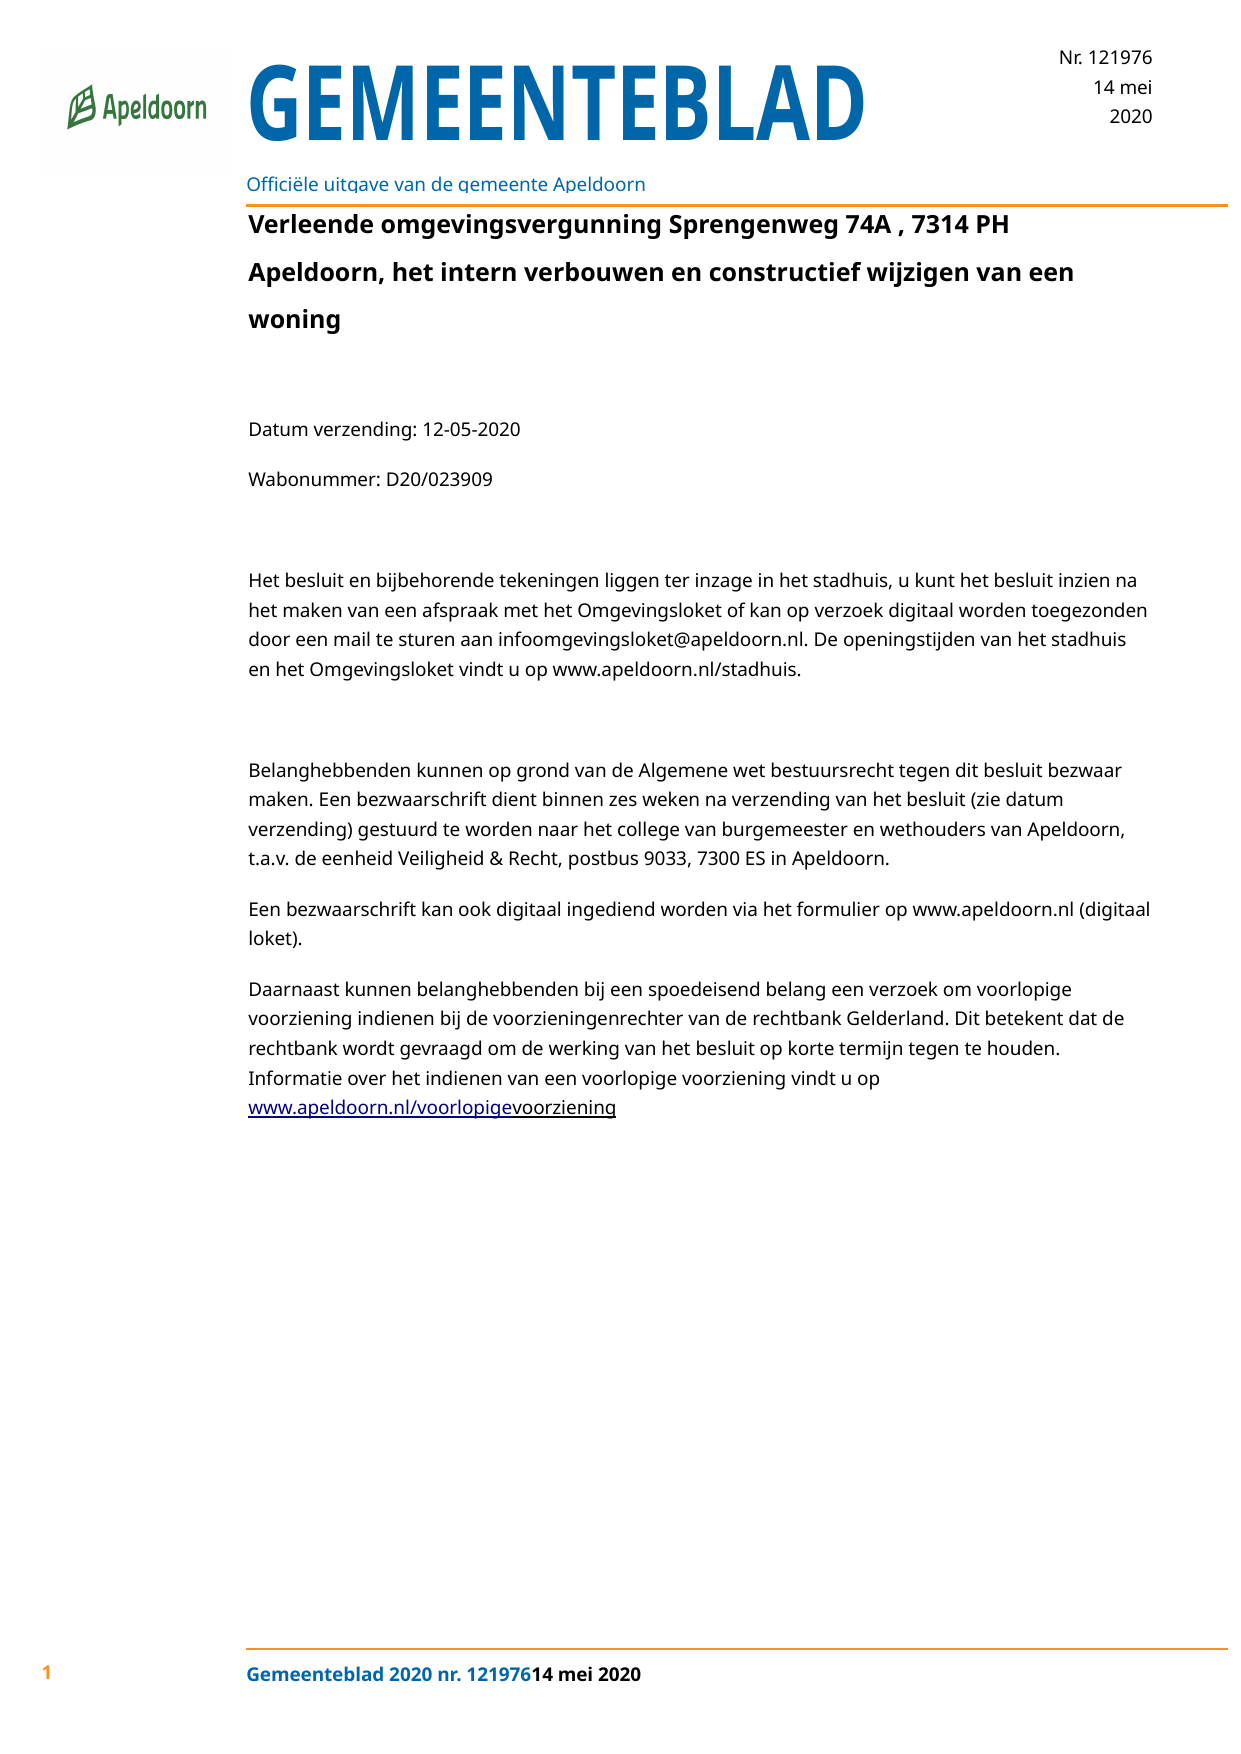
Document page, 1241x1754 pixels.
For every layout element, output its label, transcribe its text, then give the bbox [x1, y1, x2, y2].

text Een bezwaarschrift kan ook digitaal ingediend worden via het formulier op www.apeldoorn.nl (digitaal loket). [248, 896, 1152, 951]
picture [41, 47, 231, 172]
text Belanghebbenden kunnen op grond van de Algemene wet bestuursrecht tegen dit besluit bezwaar maken. Een bezwaarschrift dient binnen zes weken na verzending van het besluit (zie datum verzending) gestuurd te worden naar het college van burgemeester en wethouders van Apeldoorn, t.a.v. de eenheid Veiligheid & Recht, postbus 9033, 7300 ES in Apeldoorn. [248, 757, 1152, 871]
text Verleende omgevingsvergunning Sprengenweg 74A , 7314 PH Apeldoorn, het intern verbouwen en constructief wijzigen van een woning [248, 207, 1152, 336]
text Het besluit en bijbehorende tekeningen liggen ter inzage in het stadhuis, u kunt het besluit inzien na het maken van een afspraak met het Omgevingsloket of kan op verzoek digitaal worden toegezonden door een mail te sturen aan infoomgevingsloket@apeldoorn.nl. De openingstijden van het stadhuis en het Omgevingsloket vindt u op www.apeldoorn.nl/stadhuis. [248, 567, 1152, 682]
text Daarnaast kunnen belanghebbenden bij een spoedeisend belang een verzoek om voorlopige voorziening indienen bij de voorzieningenrechter van de rechtbank Gelderland. Dit betekent dat de rechtbank wordt gevraagd om de werking van het besluit op korte termijn tegen te houden. Informatie over het indienen van een voorlopige voorziening vindt u op www.apeldoorn.nl/voorlopigevoorziening [248, 976, 1152, 1120]
text Datum verzending: 12-05-2020 [248, 416, 1152, 442]
text Wabonummer: D20/023909 [248, 466, 1152, 492]
